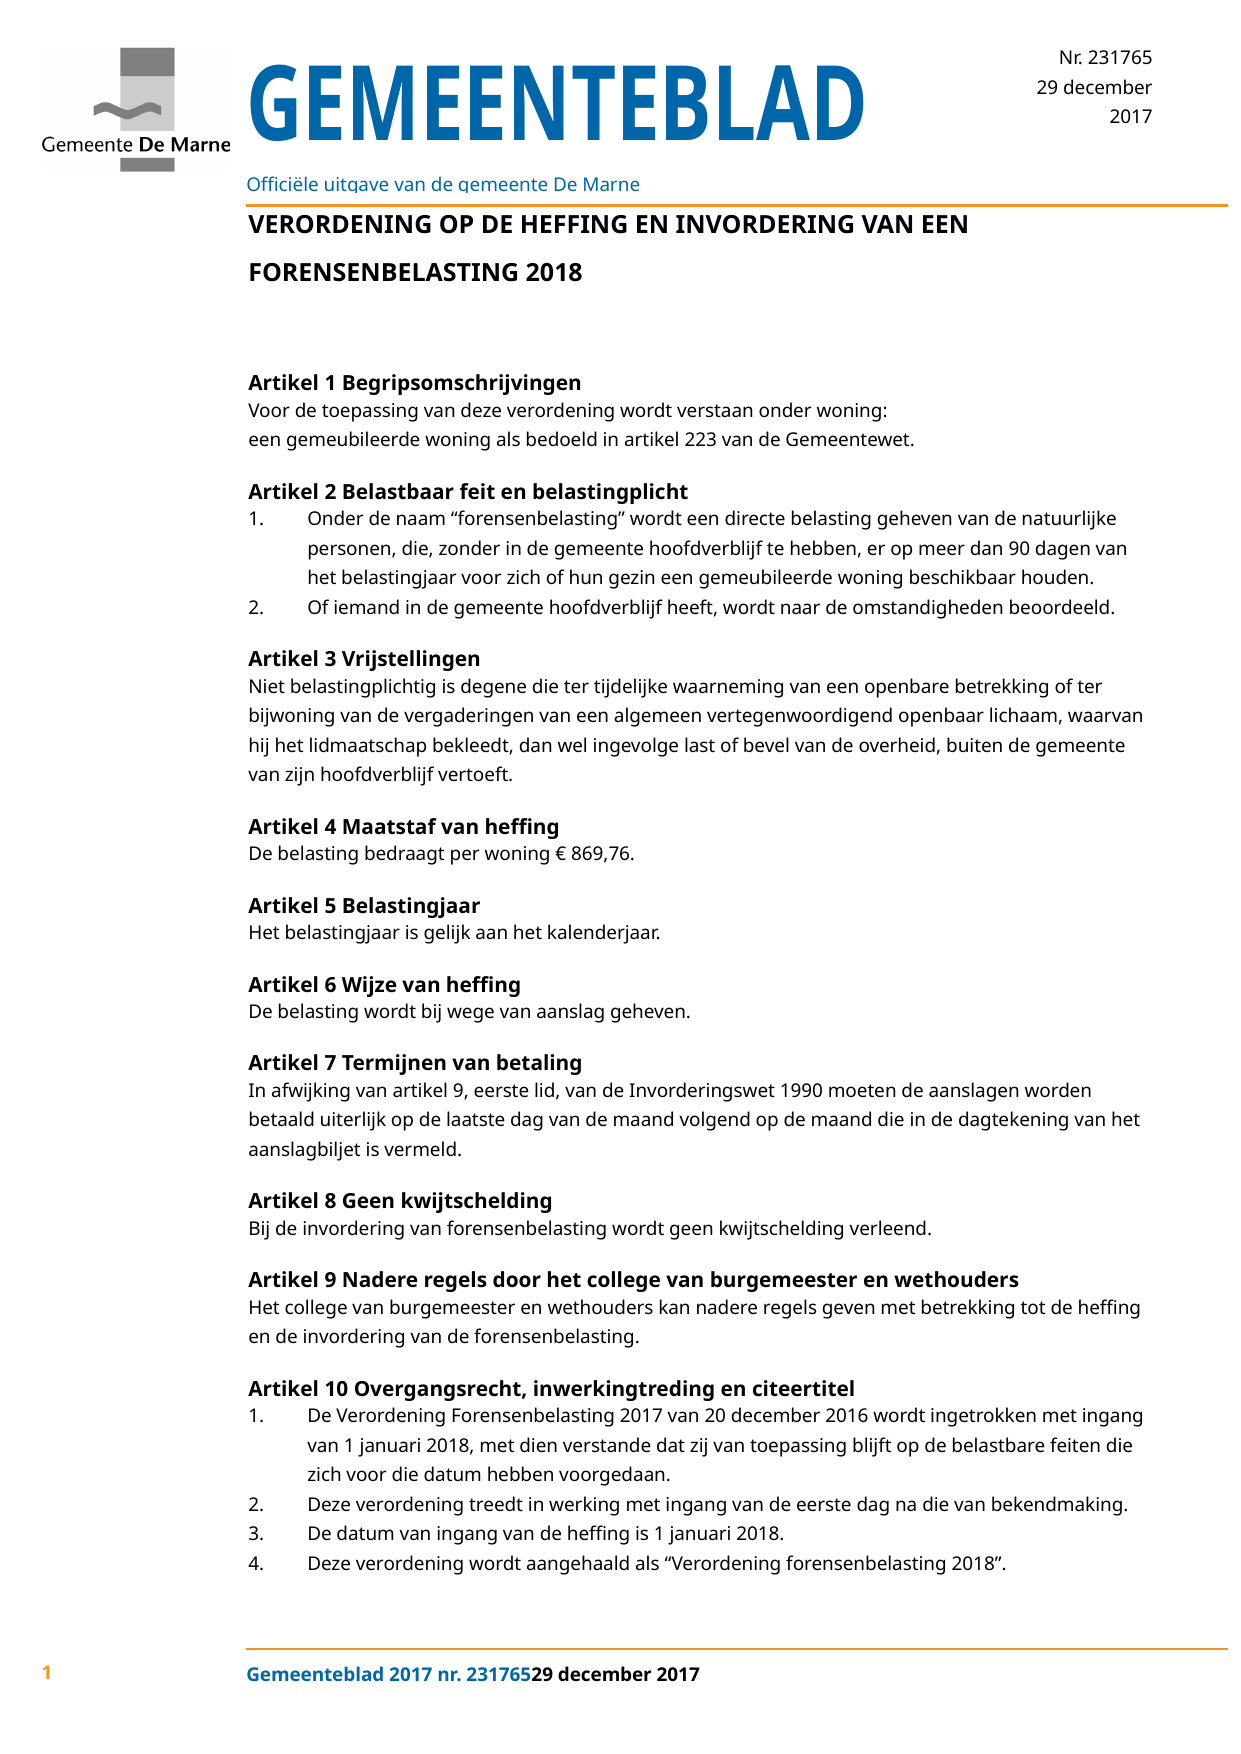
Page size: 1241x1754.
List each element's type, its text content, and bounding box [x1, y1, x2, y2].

text Artikel 4 Maatstaf van heffing [248, 812, 1152, 840]
list De datum van ingang van de heffing is 1 januari 2018. [248, 1521, 1152, 1546]
text In afwijking van artikel 9, eerste lid, van de Invorderingswet 1990 moeten de aanslagen worden betaald uiterlijk op de laatste dag van de maand volgend op de maand die in de dagtekening van het aanslagbiljet is vermeld. [248, 1077, 1152, 1162]
text Artikel 6 Wijze van heffing [248, 970, 1152, 998]
text Artikel 3 Vrijstellingen [248, 644, 1152, 673]
text Artikel 8 Geen kwijtschelding [248, 1187, 1152, 1215]
text Artikel 10 Overgangsrecht, inwerkingtreding en citeertitel [248, 1374, 1152, 1402]
text Voor de toepassing van deze verordening wordt verstaan onder woning: [248, 397, 1152, 422]
list De Verordening Forensenbelasting 2017 van 20 december 2016 wordt ingetrokken met ingang van 1 januari 2018, met dien verstande dat zij van toepassing blijft op de belastbare feiten die zich voor die datum hebben voorgedaan. [248, 1402, 1152, 1487]
text Bij de invordering van forensenbelasting wordt geen kwijtschelding verleend. [248, 1215, 1152, 1241]
text Artikel 5 Belastingjaar [248, 891, 1152, 919]
picture [41, 47, 231, 172]
text Niet belastingplichtig is degene die ter tijdelijke waarneming van een openbare betrekking of ter bijwoning van de vergaderingen van een algemeen vertegenwoordigend openbaar lichaam, waarvan hij het lidmaatschap bekleedt, dan wel ingevolge last of bevel van de overheid, buiten de gemeente van zijn hoofdverblijf vertoeft. [248, 673, 1152, 787]
text een gemeubileerde woning als bedoeld in artikel 223 van de Gemeentewet. [248, 426, 1152, 452]
list Deze verordening treedt in werking met ingang van de eerste dag na die van bekendmaking. [248, 1491, 1152, 1517]
list Onder de naam “forensenbelasting” wordt een directe belasting geheven van de natuurlijke personen, die, zonder in de gemeente hoofdverblijf te hebben, er op meer dan 90 dagen van het belastingjaar voor zich of hun gezin een gemeubileerde woning beschikbaar houden. [248, 505, 1152, 590]
text VERORDENING OP DE HEFFING EN INVORDERING VAN EEN FORENSENBELASTING 2018 [248, 207, 1152, 288]
text Artikel 7 Termijnen van betaling [248, 1048, 1152, 1077]
list Of iemand in de gemeente hoofdverblijf heeft, wordt naar de omstandigheden beoordeeld. [248, 594, 1152, 620]
text Artikel 9 Nadere regels door het college van burgemeester en wethouders [248, 1265, 1152, 1294]
text De belasting bedraagt per woning € 869,76. [248, 840, 1152, 866]
text Artikel 2 Belastbaar feit en belastingplicht [248, 477, 1152, 505]
text De belasting wordt bij wege van aanslag geheven. [248, 998, 1152, 1024]
list Deze verordening wordt aangehaald als “Verordening forensenbelasting 2018”. [248, 1550, 1152, 1576]
text Het college van burgemeester en wethouders kan nadere regels geven met betrekking tot de heffing en de invordering van de forensenbelasting. [248, 1294, 1152, 1349]
text Het belastingjaar is gelijk aan het kalenderjaar. [248, 919, 1152, 945]
text Artikel 1 Begripsomschrijvingen [248, 368, 1152, 397]
